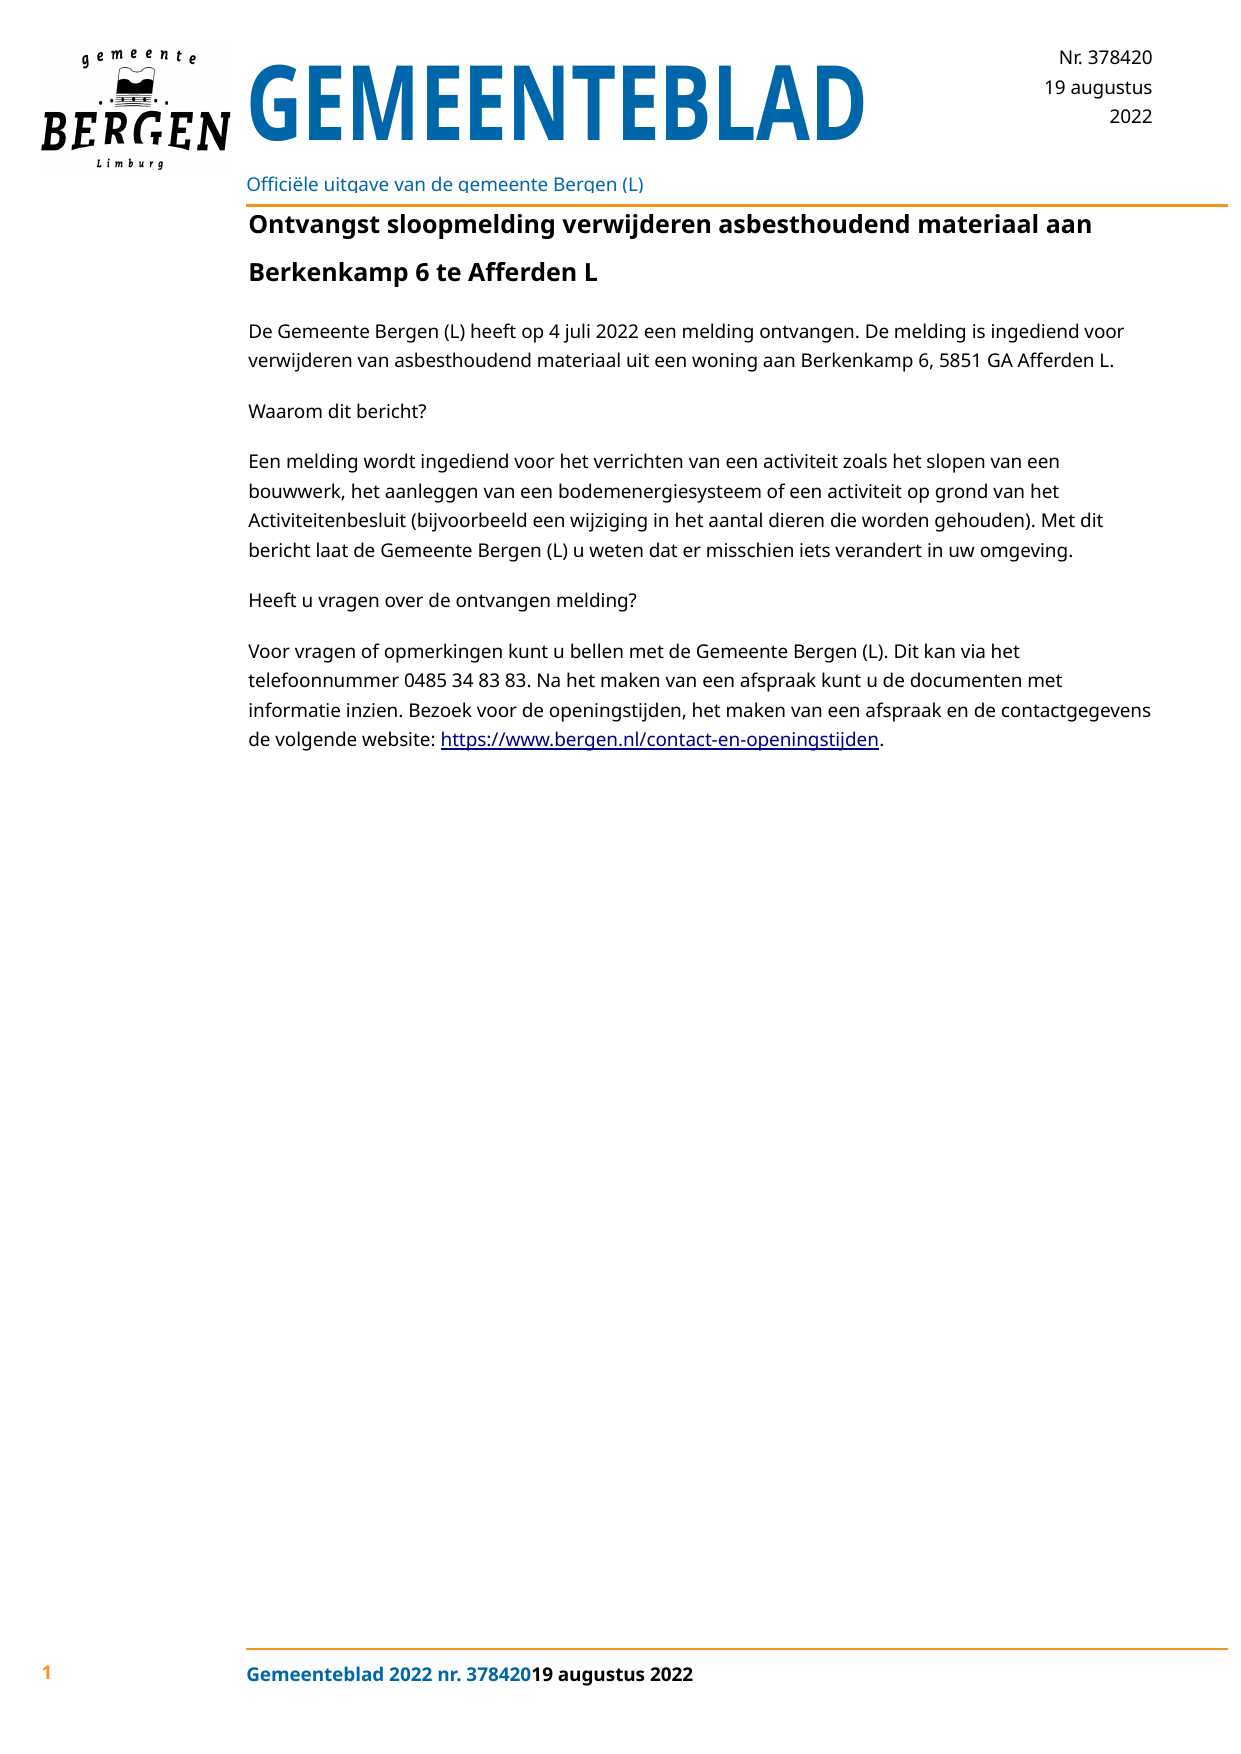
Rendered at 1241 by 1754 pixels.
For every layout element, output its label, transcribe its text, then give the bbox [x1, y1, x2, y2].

text Waarom dit bericht? [248, 398, 1152, 424]
text Een melding wordt ingediend voor het verrichten van een activiteit zoals het slopen van een bouwwerk, het aanleggen van een bodemenergiesysteem of een activiteit op grond van het Activiteitenbesluit (bijvoorbeeld een wijziging in het aantal dieren die worden gehouden). Met dit bericht laat de Gemeente Bergen (L) u weten dat er misschien iets verandert in uw omgeving. [248, 448, 1152, 563]
text De Gemeente Bergen (L) heeft op 4 juli 2022 een melding ontvangen. De melding is ingediend voor verwijderen van asbesthoudend materiaal uit een woning aan Berkenkamp 6, 5851 GA Afferden L. [248, 318, 1152, 373]
text Heeft u vragen over de ontvangen melding? [248, 587, 1152, 613]
picture [41, 47, 231, 172]
text Ontvangst sloopmelding verwijderen asbesthoudend materiaal aan Berkenkamp 6 te Afferden L [248, 207, 1152, 288]
text Voor vragen of opmerkingen kunt u bellen met de Gemeente Bergen (L). Dit kan via het telefoonnummer 0485 34 83 83. Na het maken van een afspraak kunt u de documenten met informatie inzien. Bezoek voor de openingstijden, het maken van een afspraak en de contactgegevens de volgende website: https://www.bergen.nl/contact-en-openingstijden. [248, 638, 1152, 752]
